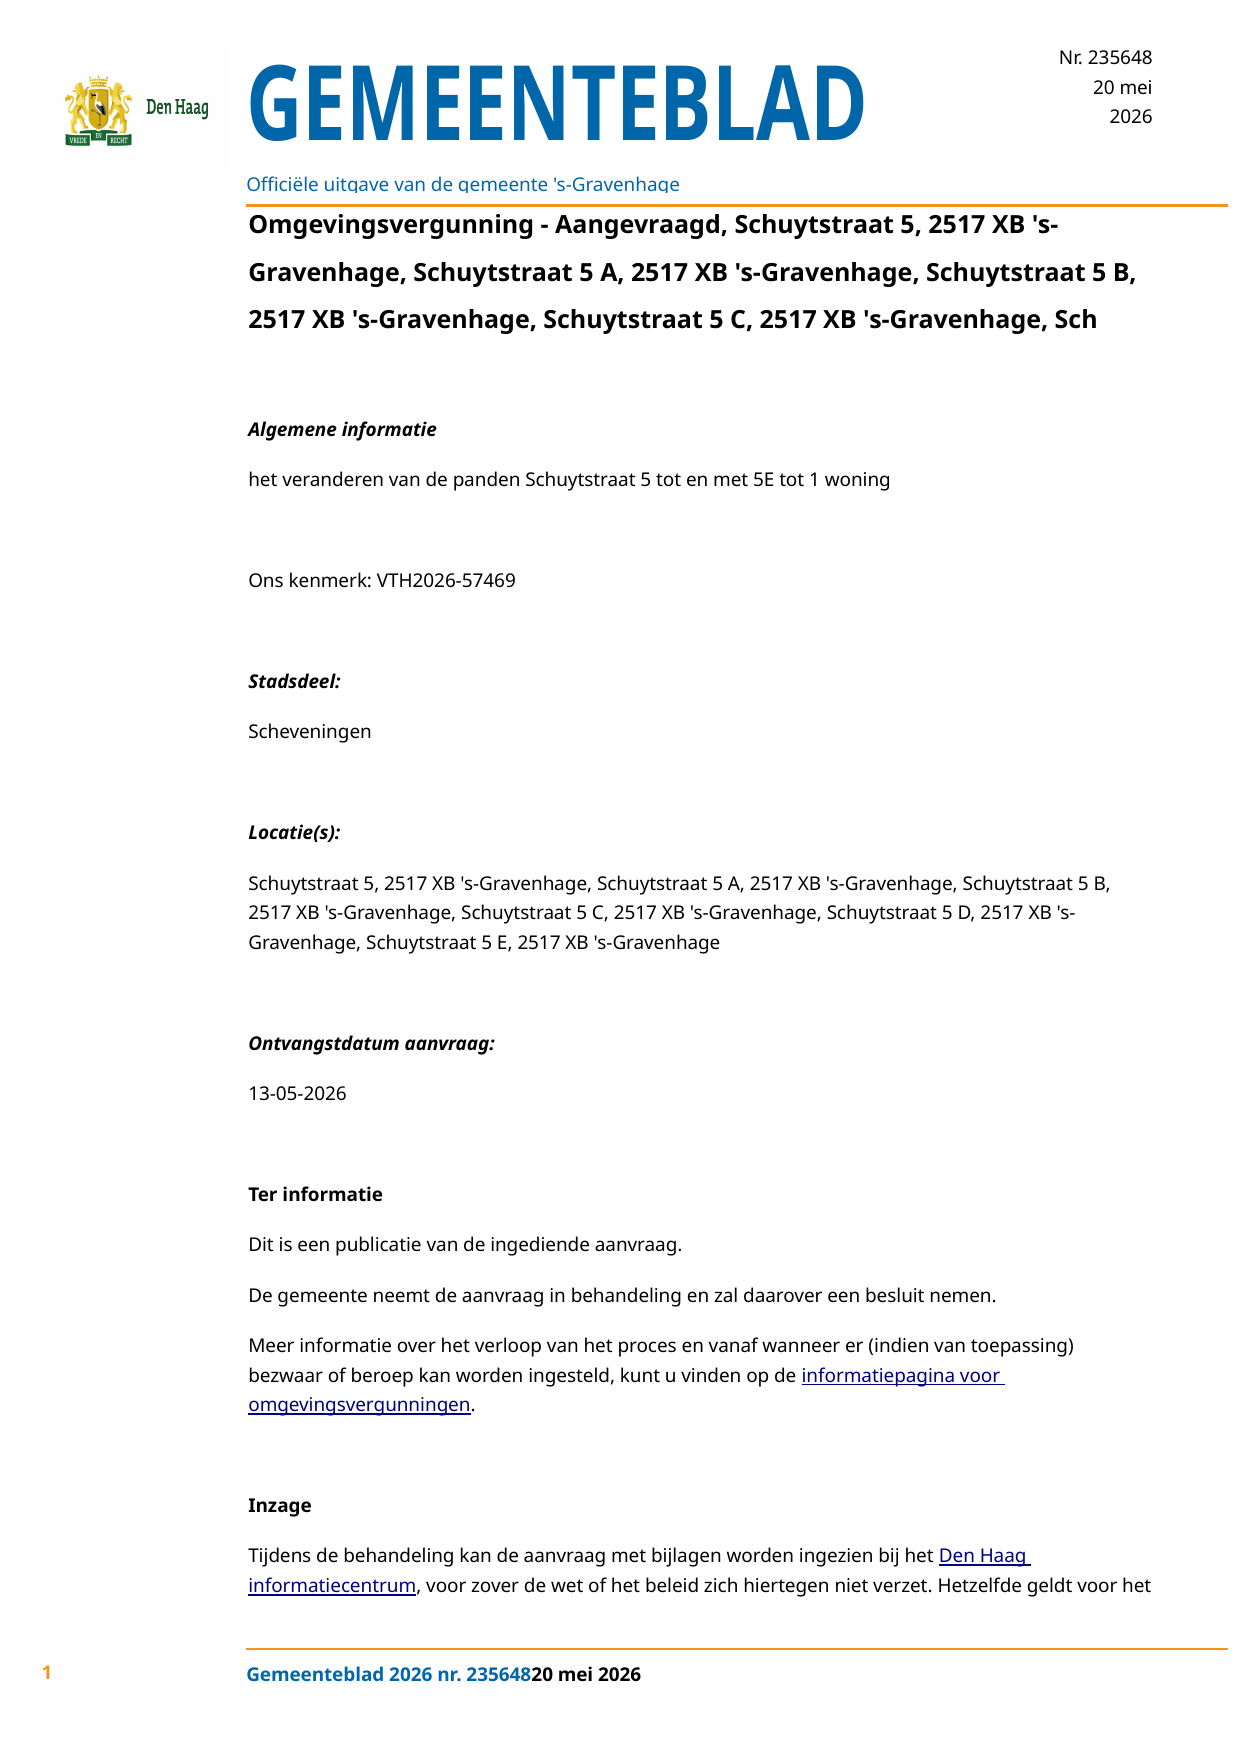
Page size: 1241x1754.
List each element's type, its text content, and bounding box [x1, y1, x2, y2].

text Locatie(s): [248, 819, 1152, 845]
text De gemeente neemt de aanvraag in behandeling en zal daarover een besluit nemen. [248, 1282, 1152, 1307]
text Omgevingsvergunning - Aangevraagd, Schuytstraat 5, 2517 XB 's-Gravenhage, Schuytstraat 5 A, 2517 XB 's-Gravenhage, Schuytstraat 5 B, 2517 XB 's-Gravenhage, Schuytstraat 5 C, 2517 XB 's-Gravenhage, Sch [248, 207, 1152, 336]
text Tijdens de behandeling kan de aanvraag met bijlagen worden ingezien bij het Den Haag informatiecentrum, voor zover de wet of het beleid zich hiertegen niet verzet. Hetzelfde geldt voor het [248, 1543, 1152, 1598]
text Ter informatie [248, 1181, 1152, 1207]
text het veranderen van de panden Schuytstraat 5 tot en met 5E tot 1 woning [248, 466, 1152, 492]
text Meer informatie over het verloop van het proces en vanaf wanneer er (indien van toepassing) bezwaar of beroep kan worden ingesteld, kunt u vinden op de informatiepagina voor omgevingsvergunningen. [248, 1332, 1152, 1417]
picture [41, 47, 231, 172]
text Algemene informatie [248, 416, 1152, 442]
text 13-05-2026 [248, 1080, 1152, 1106]
text Ontvangstdatum aanvraag: [248, 1030, 1152, 1055]
text Scheveningen [248, 718, 1152, 744]
text Schuytstraat 5, 2517 XB 's-Gravenhage, Schuytstraat 5 A, 2517 XB 's-Gravenhage, Schuytstraat 5 B, 2517 XB 's-Gravenhage, Schuytstraat 5 C, 2517 XB 's-Gravenhage, Schuytstraat 5 D, 2517 XB 's-Gravenhage, Schuytstraat 5 E, 2517 XB 's-Gravenhage [248, 870, 1152, 954]
text Ons kenmerk: VTH2026-57469 [248, 567, 1152, 593]
text Inzage [248, 1492, 1152, 1518]
text Dit is een publicatie van de ingediende aanvraag. [248, 1231, 1152, 1257]
text Stadsdeel: [248, 668, 1152, 694]
